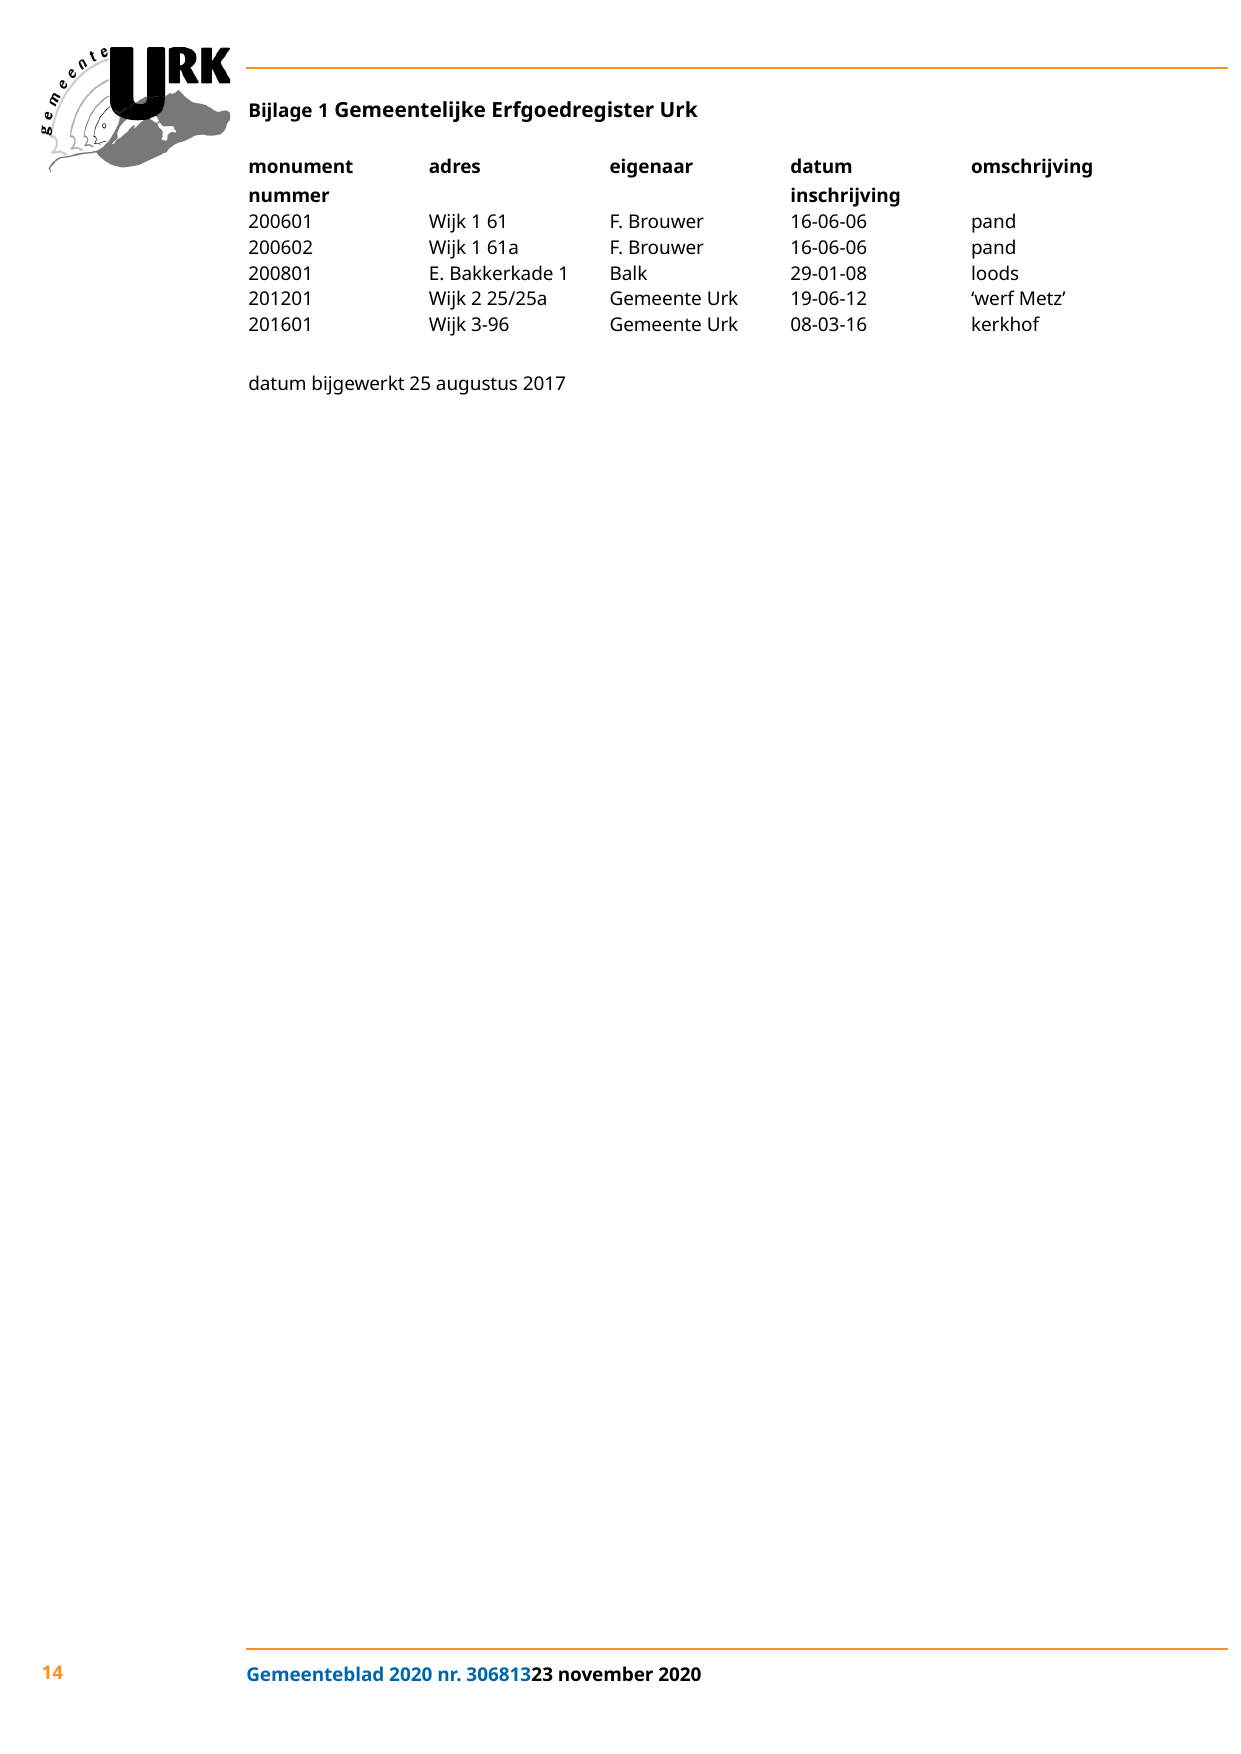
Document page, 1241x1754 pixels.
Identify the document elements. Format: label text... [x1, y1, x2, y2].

table_cell Wijk 3-96 [429, 311, 609, 337]
table_cell 201601 [248, 311, 429, 337]
table_cell F. Brouwer [609, 234, 790, 260]
text Bijlage 1 Gemeentelijke Erfgoedregister Urk [248, 95, 1152, 123]
table_cell Balk [609, 260, 790, 286]
table_cell pand [971, 208, 1152, 234]
table_cell 29-01-08 [790, 260, 971, 286]
table_header eigenaar [609, 153, 790, 208]
table_cell Gemeente Urk [609, 286, 790, 311]
table_cell Wijk 1 61a [429, 234, 609, 260]
table_cell 200602 [248, 234, 429, 260]
table_header datum inschrijving [790, 153, 971, 208]
table_cell F. Brouwer [609, 208, 790, 234]
table_cell 08-03-16 [790, 311, 971, 337]
table_cell loods [971, 260, 1152, 286]
table_cell 19-06-12 [790, 286, 971, 311]
table_cell E. Bakkerkade 1 [429, 260, 609, 286]
table_cell pand [971, 234, 1152, 260]
text datum bijgewerkt 25 augustus 2017 [248, 370, 1152, 396]
table_cell Wijk 1 61 [429, 208, 609, 234]
table_cell 16-06-06 [790, 208, 971, 234]
table_cell 16-06-06 [790, 234, 971, 260]
table_header omschrijving [971, 153, 1152, 208]
table_header monument nummer [248, 153, 429, 208]
table_header adres [429, 153, 609, 208]
table_cell kerkhof [971, 311, 1152, 337]
table_cell Wijk 2 25/25a [429, 286, 609, 311]
table_cell 200801 [248, 260, 429, 286]
table_cell 200601 [248, 208, 429, 234]
table_cell 201201 [248, 286, 429, 311]
table_cell Gemeente Urk [609, 311, 790, 337]
picture [41, 47, 231, 172]
table_cell ‘werf Metz’ [971, 286, 1152, 311]
